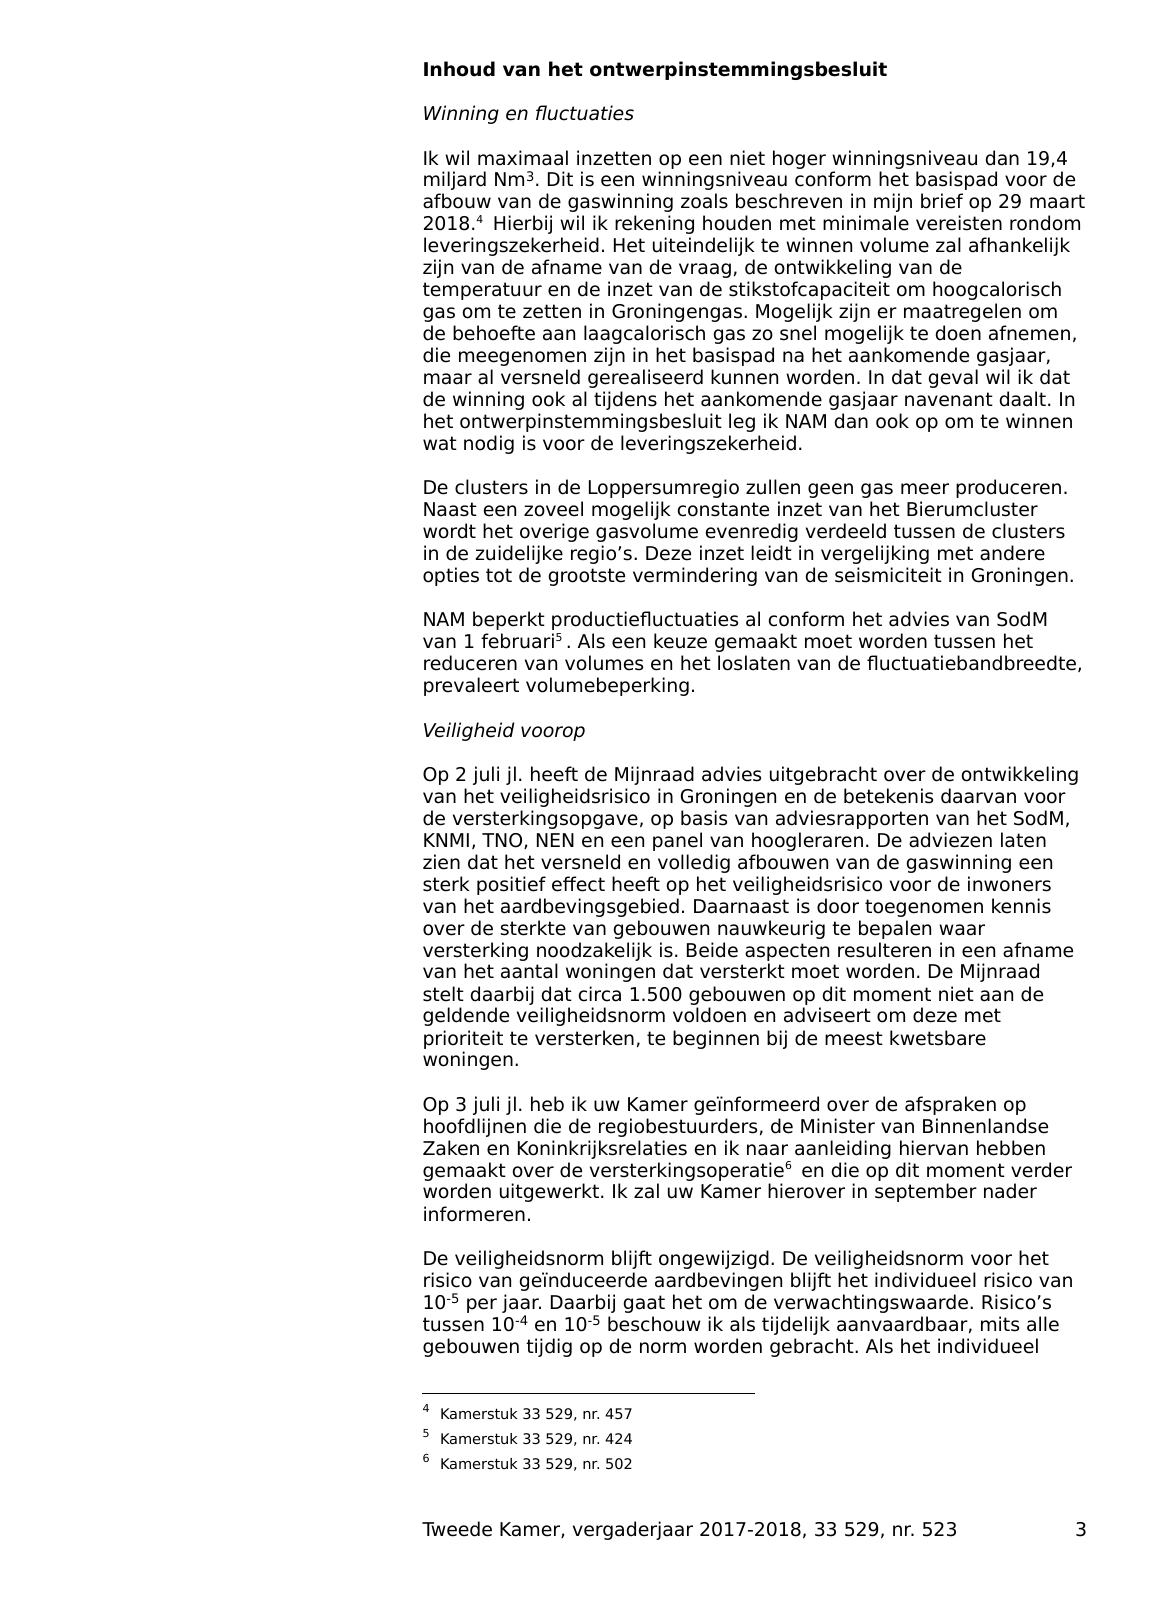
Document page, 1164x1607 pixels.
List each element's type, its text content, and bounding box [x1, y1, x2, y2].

text De clusters in de Loppersumregio zullen geen gas meer produceren. Naast een zoveel mogelijk constante inzet van het Bierumcluster wordt het overige gasvolume evenredig verdeeld tussen de clusters in de zuidelijke regio’s. Deze inzet leidt in vergelijking met andere opties tot de grootste vermindering van de seismiciteit in Groningen. [422, 477, 1087, 587]
subtitle Inhoud van het ontwerpinstemmingsbesluit [422, 59, 1087, 81]
text Kamerstuk 33 529, nr. 424 [422, 1427, 1087, 1449]
subtitle Winning en fluctuaties [422, 103, 1087, 125]
subtitle Veiligheid voorop [422, 719, 1087, 741]
text Kamerstuk 33 529, nr. 502 [422, 1452, 1087, 1474]
text Op 3 juli jl. heb ik uw Kamer geïnformeerd over de afspraken op hoofdlijnen die de regiobestuurders, de Minister van Binnenlandse Zaken en Koninkrijksrelaties en ik naar aanleiding hiervan hebben gemaakt over de versterkingsoperatie en die op dit moment verder worden uitgewerkt. Ik zal uw Kamer hierover in september nader informeren. [422, 1093, 1087, 1225]
text De veiligheidsnorm blijft ongewijzigd. De veiligheidsnorm voor het risico van geïnduceerde aardbevingen blijft het individueel risico van 10-5 per jaar. Daarbij gaat het om de verwachtingswaarde. Risico’s tussen 10-4 en 10-5 beschouw ik als tijdelijk aanvaardbaar, mits alle gebouwen tijdig op de norm worden gebracht. Als het individueel [422, 1248, 1087, 1357]
text Ik wil maximaal inzetten op een niet hoger winningsniveau dan 19,4 miljard Nm3. Dit is een winningsniveau conform het basispad voor de afbouw van de gaswinning zoals beschreven in mijn brief op 29 maart 2018. Hierbij wil ik rekening houden met minimale vereisten rondom leveringszekerheid. Het uiteindelijk te winnen volume zal afhankelijk zijn van de afname van de vraag, de ontwikkeling van de temperatuur en de inzet van de stikstofcapaciteit om hoogcalorisch gas om te zetten in Groningengas. Mogelijk zijn er maatregelen om de behoefte aan laagcalorisch gas zo snel mogelijk te doen afnemen, die meegenomen zijn in het basispad na het aankomende gasjaar, maar al versneld gerealiseerd kunnen worden. In dat geval wil ik dat de winning ook al tijdens het aankomende gasjaar navenant daalt. In het ontwerpinstemmingsbesluit leg ik NAM dan ook op om te winnen wat nodig is voor de leveringszekerheid. [422, 147, 1087, 455]
text Kamerstuk 33 529, nr. 457 [422, 1402, 1087, 1424]
text Op 2 juli jl. heeft de Mijnraad advies uitgebracht over de ontwikkeling van het veiligheidsrisico in Groningen en de betekenis daarvan voor de versterkingsopgave, op basis van adviesrapporten van het SodM, KNMI, TNO, NEN en een panel van hoogleraren. De adviezen laten zien dat het versneld en volledig afbouwen van de gaswinning een sterk positief effect heeft op het veiligheidsrisico voor de inwoners van het aardbevingsgebied. Daarnaast is door toegenomen kennis over de sterkte van gebouwen nauwkeurig te bepalen waar versterking noodzakelijk is. Beide aspecten resulteren in een afname van het aantal woningen dat versterkt moet worden. De Mijnraad stelt daarbij dat circa 1.500 gebouwen op dit moment niet aan de geldende veiligheidsnorm voldoen en adviseert om deze met prioriteit te versterken, te beginnen bij de meest kwetsbare woningen. [422, 764, 1087, 1071]
text NAM beperkt productiefluctuaties al conform het advies van SodM van 1 februari. Als een keuze gemaakt moet worden tussen het reduceren van volumes en het loslaten van de fluctuatiebandbreedte, prevaleert volumebeperking. [422, 609, 1087, 697]
